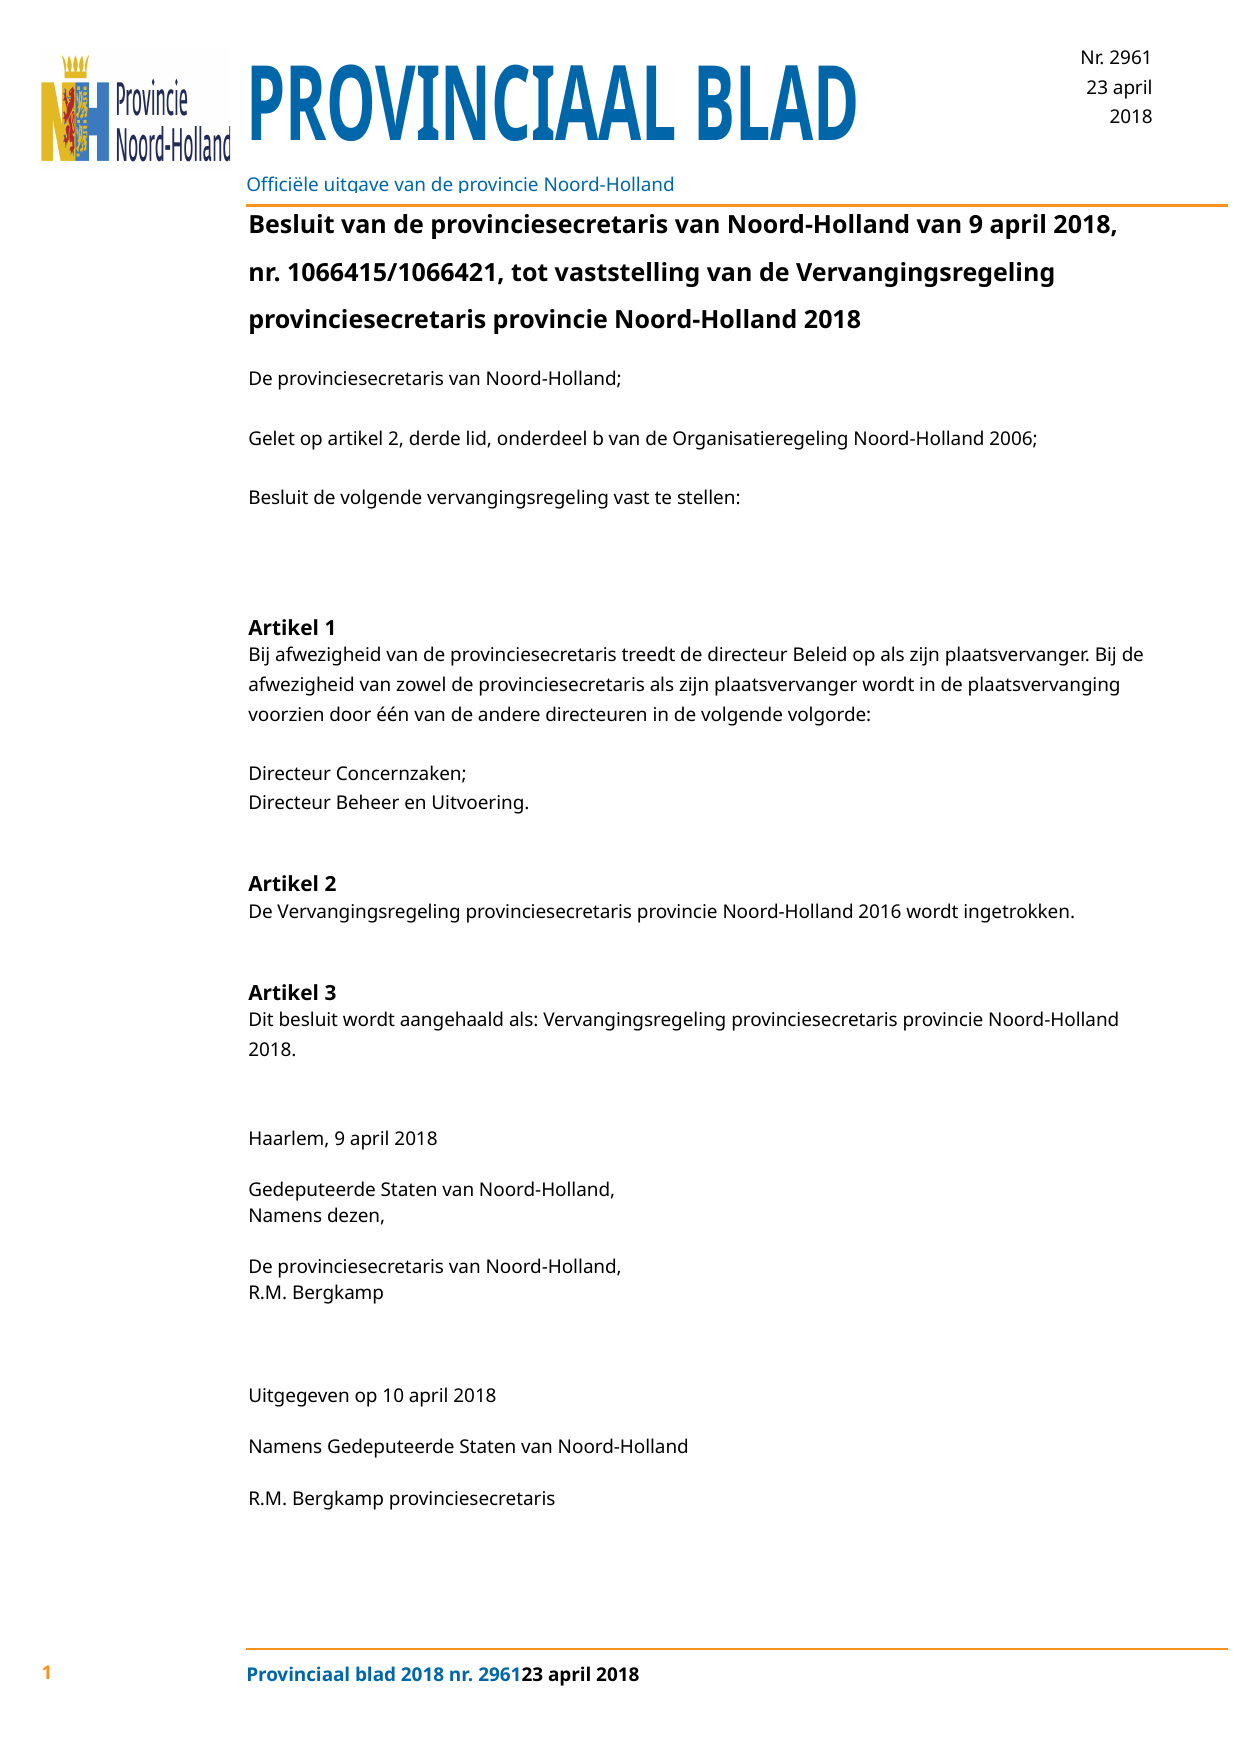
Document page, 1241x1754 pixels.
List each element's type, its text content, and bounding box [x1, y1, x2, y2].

text Bij afwezigheid van de provinciesecretaris treedt de directeur Beleid op als zijn plaatsvervanger. Bij de afwezigheid van zowel de provinciesecretaris als zijn plaatsvervanger wordt in de plaatsvervanging voorzien door één van de andere directeuren in de volgende volgorde: [248, 642, 1152, 726]
text Haarlem, 9 april 2018 [248, 1125, 1152, 1150]
text Gelet op artikel 2, derde lid, onderdeel b van de Organisatieregeling Noord-Holland 2006; [248, 425, 1152, 450]
text Artikel 3 [248, 978, 1152, 1006]
text De provinciesecretaris van Noord-Holland; [248, 366, 1152, 391]
text Besluit de volgende vervangingsregeling vast te stellen: [248, 484, 1152, 509]
text Namens dezen, [248, 1202, 1152, 1228]
text Artikel 2 [248, 869, 1152, 898]
text Besluit van de provinciesecretaris van Noord-Holland van 9 april 2018, nr. 1066415/1066421, tot vaststelling van de Vervangingsregeling provinciesecretaris provincie Noord-Holland 2018 [248, 207, 1152, 336]
text De provinciesecretaris van Noord-Holland, [248, 1253, 1152, 1279]
text Namens Gedeputeerde Staten van Noord-Holland [248, 1433, 1152, 1459]
text De Vervangingsregeling provinciesecretaris provincie Noord-Holland 2016 wordt ingetrokken. [248, 898, 1152, 924]
text Artikel 1 [248, 613, 1152, 642]
text Gedeputeerde Staten van Noord-Holland, [248, 1176, 1152, 1202]
picture [41, 47, 231, 172]
text Dit besluit wordt aangehaald als: Vervangingsregeling provinciesecretaris provincie Noord-Holland 2018. [248, 1006, 1152, 1062]
text Uitgegeven op 10 april 2018 [248, 1382, 1152, 1408]
text Directeur Beheer en Uitvoering. [248, 789, 1152, 815]
text Directeur Concernzaken; [248, 760, 1152, 786]
text R.M. Bergkamp provinciesecretaris [248, 1485, 1152, 1511]
text R.M. Bergkamp [248, 1279, 1152, 1305]
